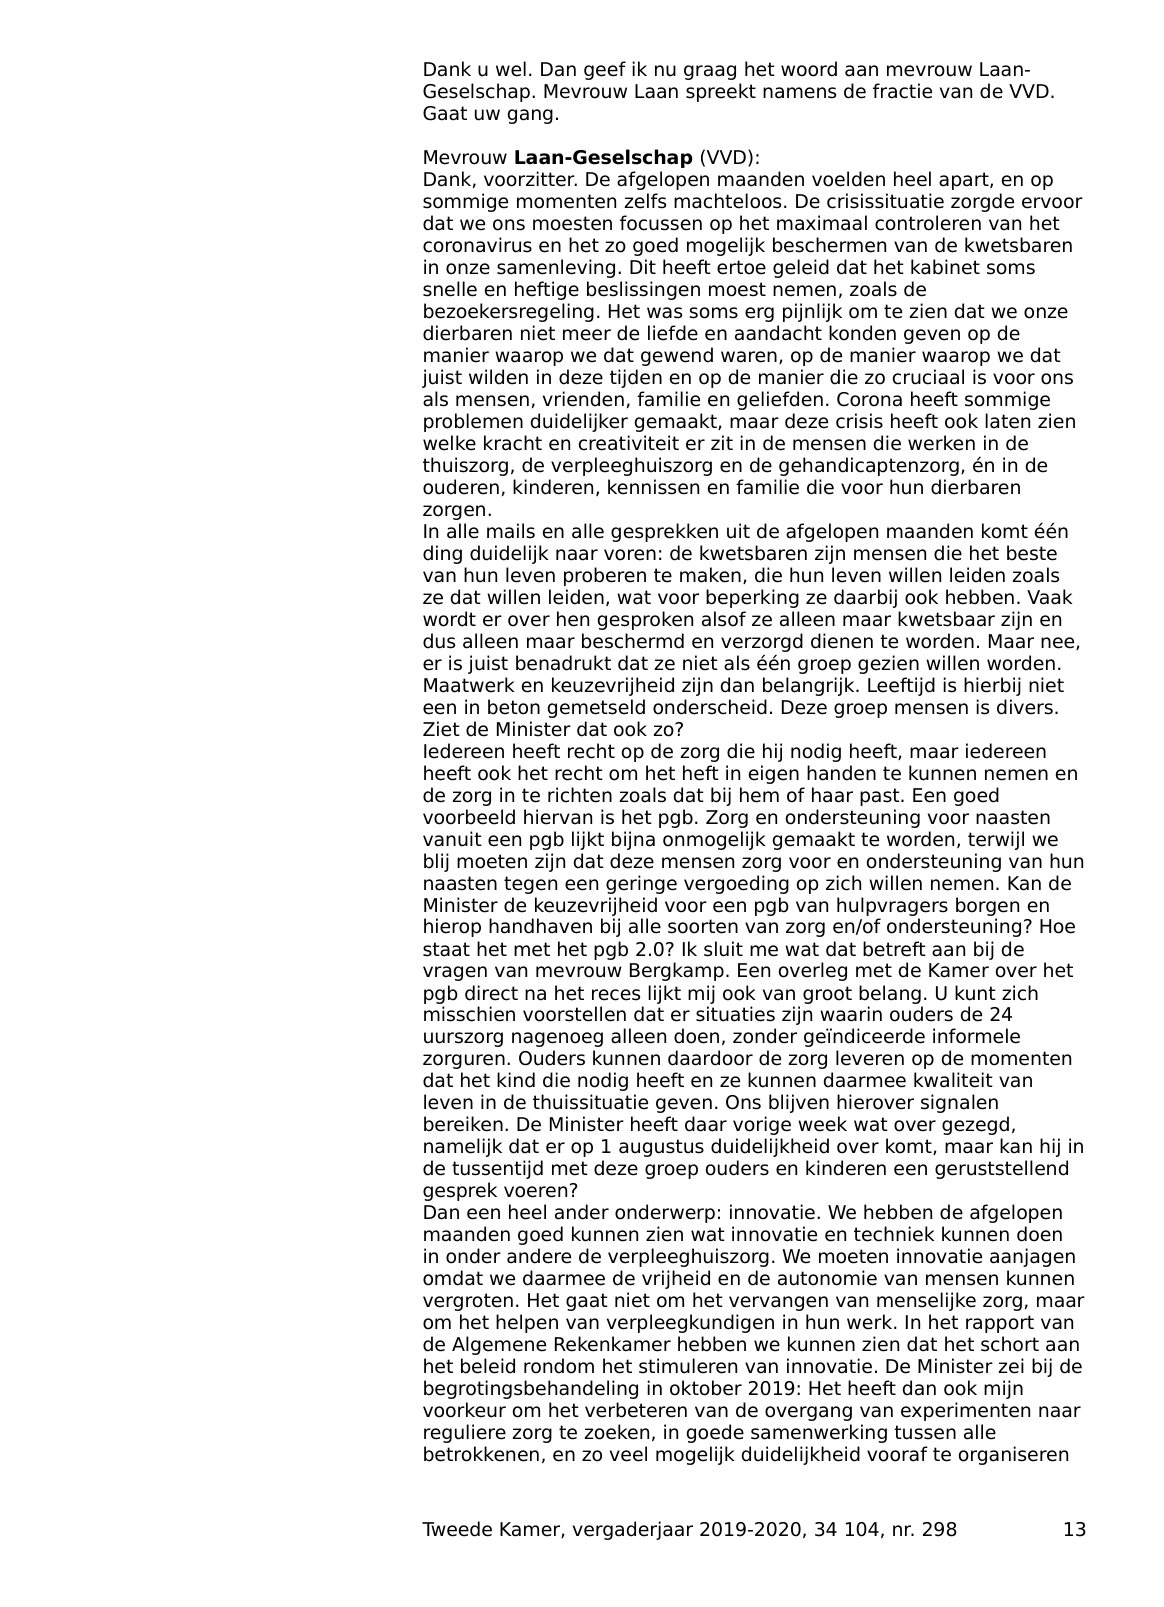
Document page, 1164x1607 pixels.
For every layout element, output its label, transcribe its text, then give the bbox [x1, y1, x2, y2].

text Mevrouw Laan-Geselschap (VVD): [422, 147, 1087, 169]
text Dank, voorzitter. De afgelopen maanden voelden heel apart, en op sommige momenten zelfs machteloos. De crisissituatie zorgde ervoor dat we ons moesten focussen op het maximaal controleren van het coronavirus en het zo goed mogelijk beschermen van de kwetsbaren in onze samenleving. Dit heeft ertoe geleid dat het kabinet soms snelle en heftige beslissingen moest nemen, zoals de bezoekersregeling. Het was soms erg pijnlijk om te zien dat we onze dierbaren niet meer de liefde en aandacht konden geven op de manier waarop we dat gewend waren, op de manier waarop we dat juist wilden in deze tijden en op de manier die zo cruciaal is voor ons als mensen, vrienden, familie en geliefden. Corona heeft sommige problemen duidelijker gemaakt, maar deze crisis heeft ook laten zien welke kracht en creativiteit er zit in de mensen die werken in de thuiszorg, de verpleeghuiszorg en de gehandicaptenzorg, én in de ouderen, kinderen, kennissen en familie die voor hun dierbaren zorgen. [422, 169, 1087, 521]
text Dank u wel. Dan geef ik nu graag het woord aan mevrouw Laan-Geselschap. Mevrouw Laan spreekt namens de fractie van de VVD. Gaat uw gang. [422, 59, 1087, 125]
text Iedereen heeft recht op de zorg die hij nodig heeft, maar iedereen heeft ook het recht om het heft in eigen handen te kunnen nemen en de zorg in te richten zoals dat bij hem of haar past. Een goed voorbeeld hiervan is het pgb. Zorg en ondersteuning voor naasten vanuit een pgb lijkt bijna onmogelijk gemaakt te worden, terwijl we blij moeten zijn dat deze mensen zorg voor en ondersteuning van hun naasten tegen een geringe vergoeding op zich willen nemen. Kan de Minister de keuzevrijheid voor een pgb van hulpvragers borgen en hierop handhaven bij alle soorten van zorg en/of ondersteuning? Hoe staat het met het pgb 2.0? Ik sluit me wat dat betreft aan bij de vragen van mevrouw Bergkamp. Een overleg met de Kamer over het pgb direct na het reces lijkt mij ook van groot belang. U kunt zich misschien voorstellen dat er situaties zijn waarin ouders de 24 uurszorg nagenoeg alleen doen, zonder geïndiceerde informele zorguren. Ouders kunnen daardoor de zorg leveren op de momenten dat het kind die nodig heeft en ze kunnen daarmee kwaliteit van leven in de thuissituatie geven. Ons blijven hierover signalen bereiken. De Minister heeft daar vorige week wat over gezegd, namelijk dat er op 1 augustus duidelijkheid over komt, maar kan hij in de tussentijd met deze groep ouders en kinderen een geruststellend gesprek voeren? [422, 741, 1087, 1202]
text In alle mails en alle gesprekken uit de afgelopen maanden komt één ding duidelijk naar voren: de kwetsbaren zijn mensen die het beste van hun leven proberen te maken, die hun leven willen leiden zoals ze dat willen leiden, wat voor beperking ze daarbij ook hebben. Vaak wordt er over hen gesproken alsof ze alleen maar kwetsbaar zijn en dus alleen maar beschermd en verzorgd dienen te worden. Maar nee, er is juist benadrukt dat ze niet als één groep gezien willen worden. Maatwerk en keuzevrijheid zijn dan belangrijk. Leeftijd is hierbij niet een in beton gemetseld onderscheid. Deze groep mensen is divers. Ziet de Minister dat ook zo? [422, 521, 1087, 741]
text Dan een heel ander onderwerp: innovatie. We hebben de afgelopen maanden goed kunnen zien wat innovatie en techniek kunnen doen in onder andere de verpleeghuiszorg. We moeten innovatie aanjagen omdat we daarmee de vrijheid en de autonomie van mensen kunnen vergroten. Het gaat niet om het vervangen van menselijke zorg, maar om het helpen van verpleegkundigen in hun werk. In het rapport van de Algemene Rekenkamer hebben we kunnen zien dat het schort aan het beleid rondom het stimuleren van innovatie. De Minister zei bij de begrotingsbehandeling in oktober 2019: Het heeft dan ook mijn voorkeur om het verbeteren van de overgang van experimenten naar reguliere zorg te zoeken, in goede samenwerking tussen alle betrokkenen, en zo veel mogelijk duidelijkheid vooraf te organiseren [422, 1202, 1087, 1466]
